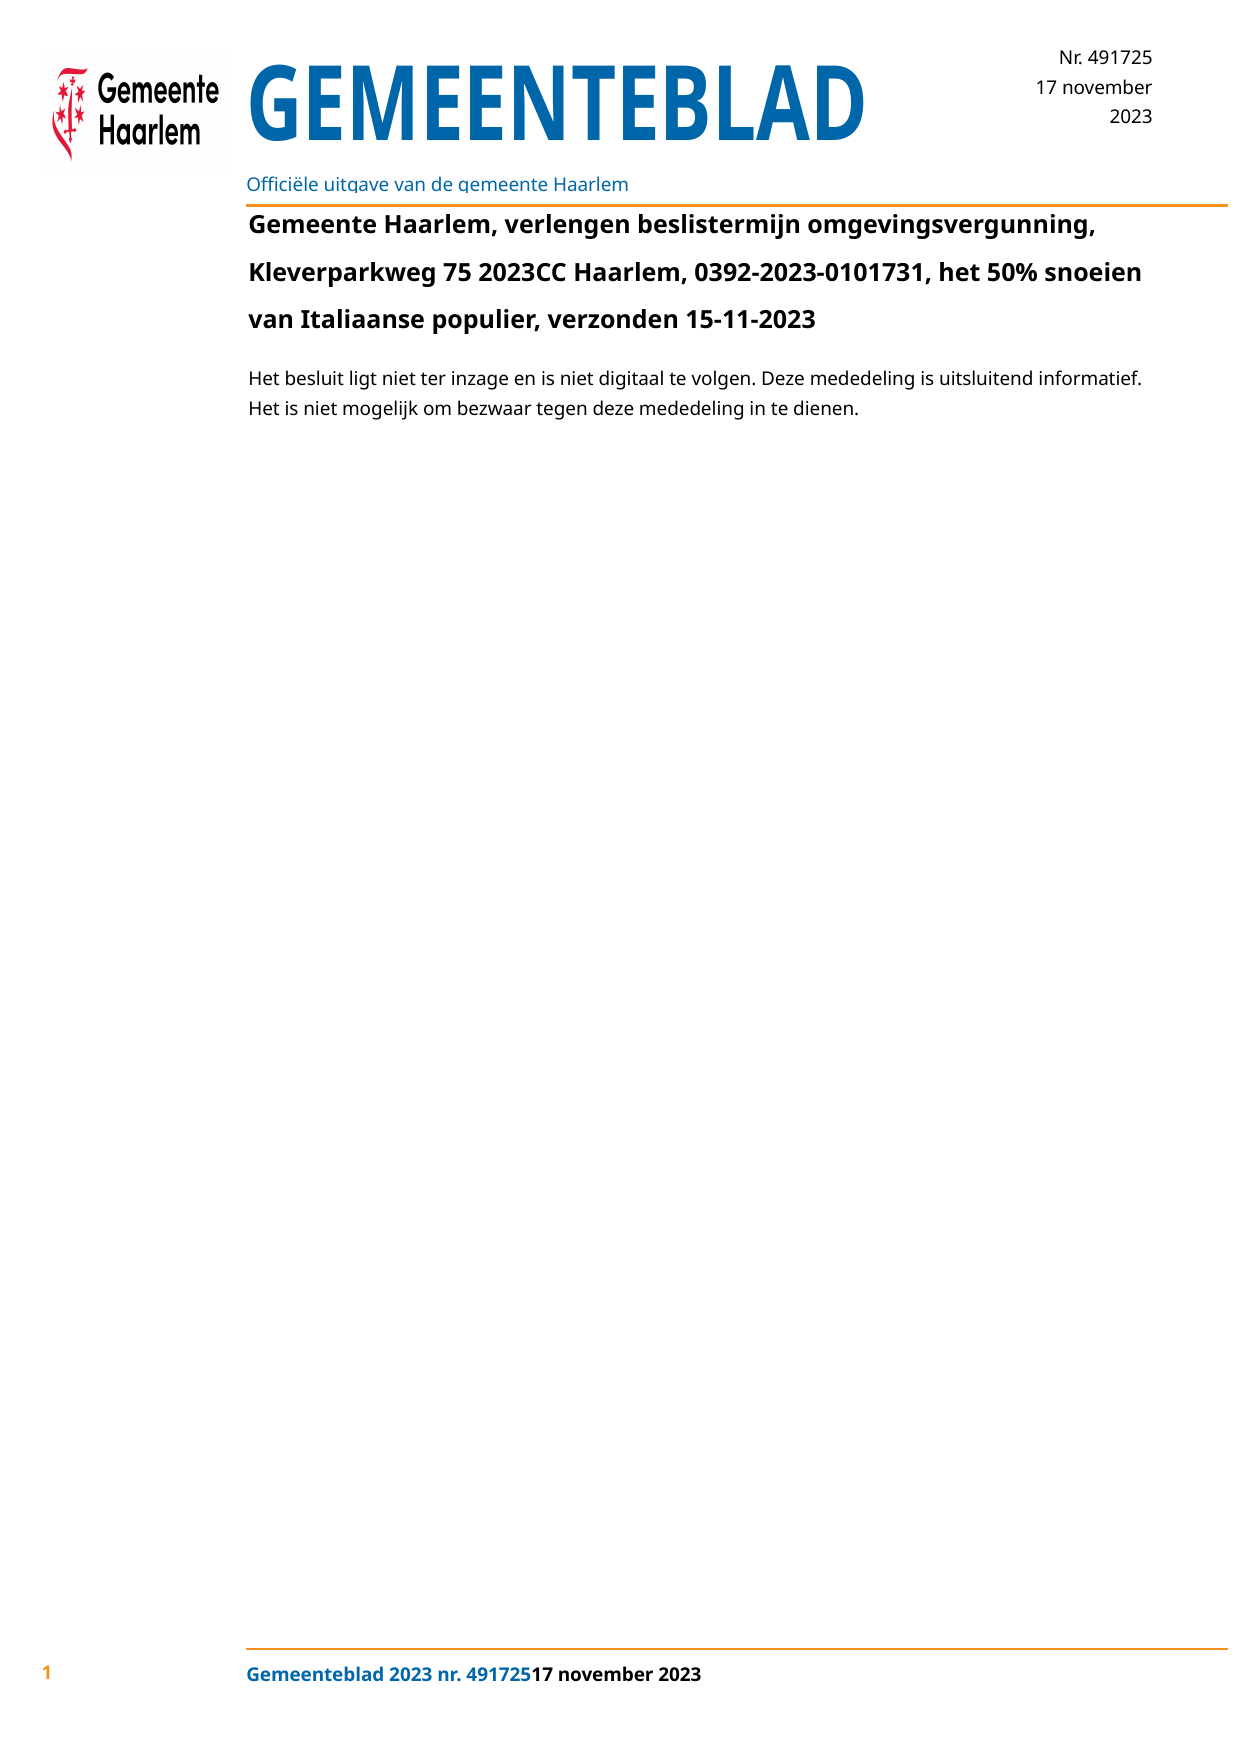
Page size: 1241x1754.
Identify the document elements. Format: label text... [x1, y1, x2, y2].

picture [41, 47, 231, 172]
text Het besluit ligt niet ter inzage en is niet digitaal te volgen. Deze mededeling is uitsluitend informatief. Het is niet mogelijk om bezwaar tegen deze mededeling in te dienen. [248, 366, 1152, 421]
text Gemeente Haarlem, verlengen beslistermijn omgevingsvergunning, Kleverparkweg 75 2023CC Haarlem, 0392-2023-0101731, het 50% snoeien van Italiaanse populier, verzonden 15-11-2023 [248, 207, 1152, 336]
